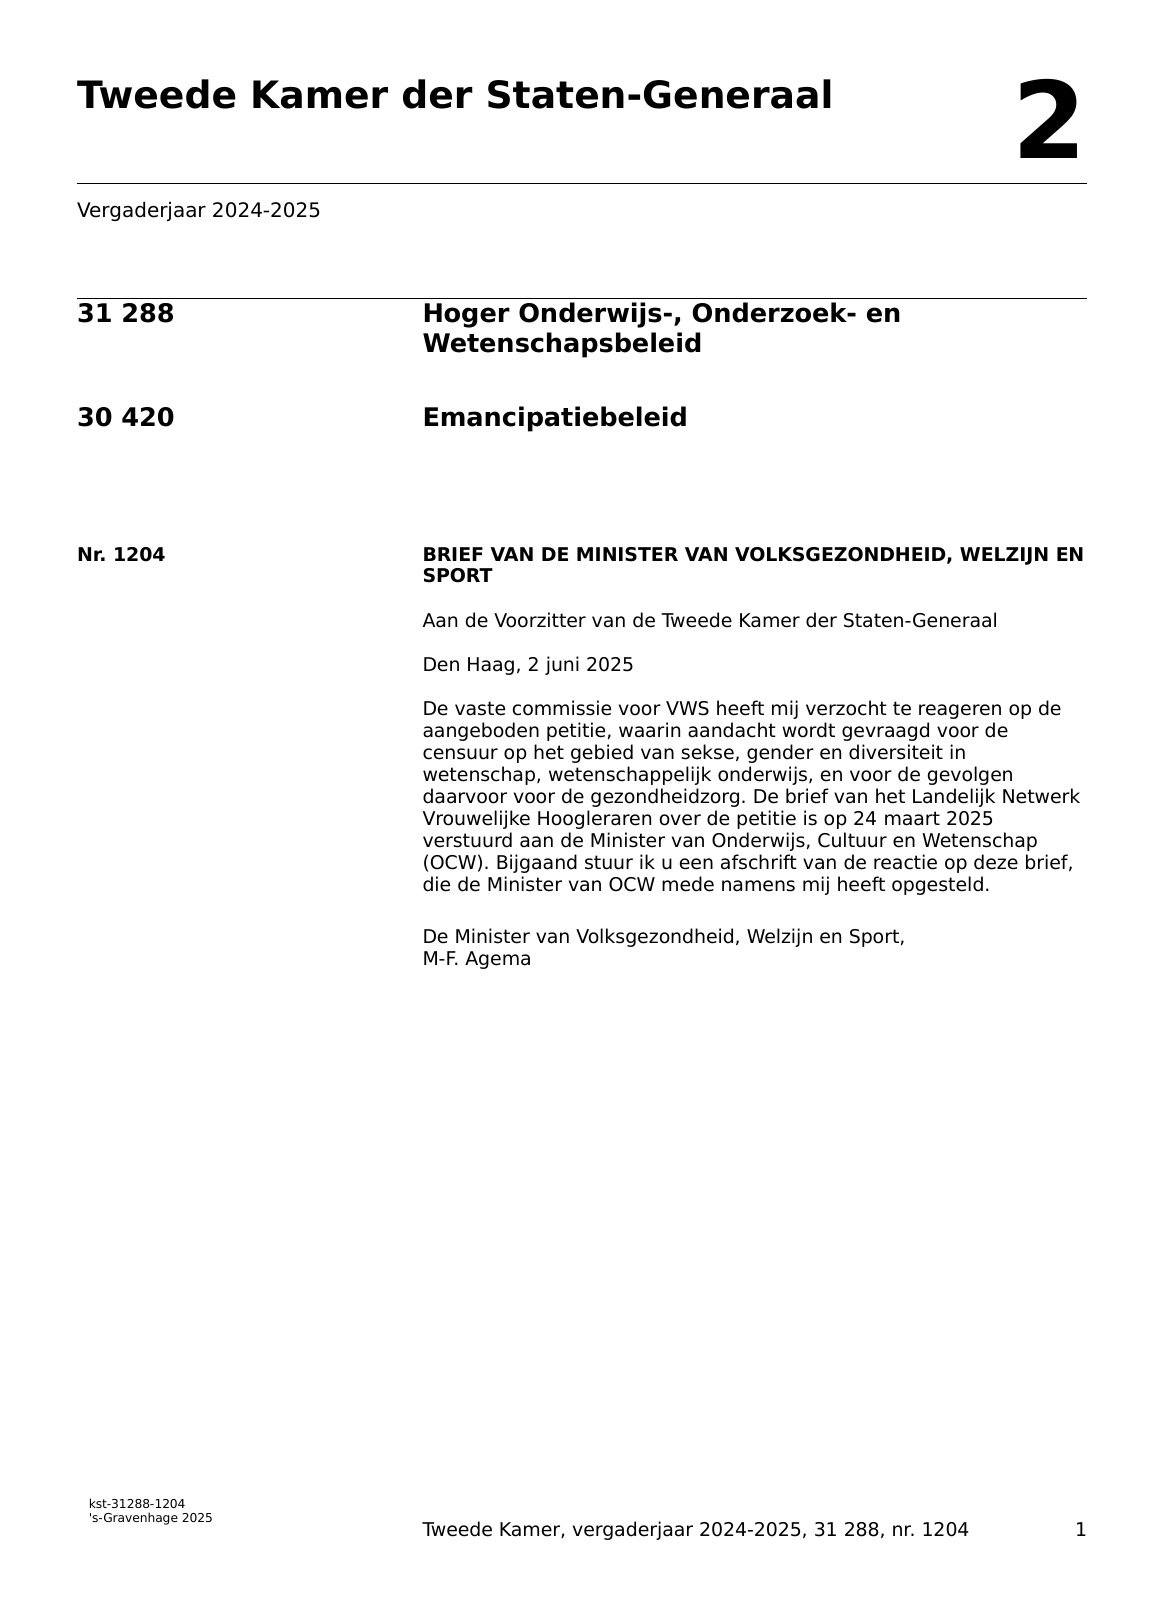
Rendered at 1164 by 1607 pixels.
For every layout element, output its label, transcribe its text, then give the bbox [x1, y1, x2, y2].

table_cell Vergaderjaar 2024-2025 [77, 184, 1087, 298]
text Den Haag, 2 juni 2025 [422, 654, 1087, 676]
text De Minister van Volksgezondheid, Welzijn en Sport, M-F. Agema [422, 926, 1087, 970]
text kst-31288-1204 [88, 1497, 323, 1511]
subtitle Nr. 1204 BRIEF VAN DE MINISTER VAN VOLKSGEZONDHEID, WELZIJN EN SPORT [77, 543, 1087, 587]
subtitle 31 288 Hoger Onderwijs-, Onderzoek- en Wetenschapsbeleid [77, 299, 1087, 358]
text 's-Gravenhage 2025 [88, 1511, 323, 1525]
text De vaste commissie voor VWS heeft mij verzocht te reageren op de aangeboden petitie, waarin aandacht wordt gevraagd voor de censuur op het gebied van sekse, gender en diversiteit in wetenschap, wetenschappelijk onderwijs, en voor de gevolgen daarvoor voor de gezondheidzorg. De brief van het Landelijk Netwerk Vrouwelijke Hoogleraren over de petitie is op 24 maart 2025 verstuurd aan de Minister van Onderwijs, Cultuur en Wetenschap (OCW). Bijgaand stuur ik u een afschrift van de reactie op deze brief, die de Minister van OCW mede namens mij heeft opgesteld. [422, 698, 1087, 896]
subtitle 30 420 Emancipatiebeleid [77, 403, 1087, 432]
text Aan de Voorzitter van de Tweede Kamer der Staten-Generaal [422, 609, 1087, 632]
table_header Tweede Kamer der Staten-Generaal [77, 59, 886, 183]
table_header 2 [886, 59, 1087, 183]
